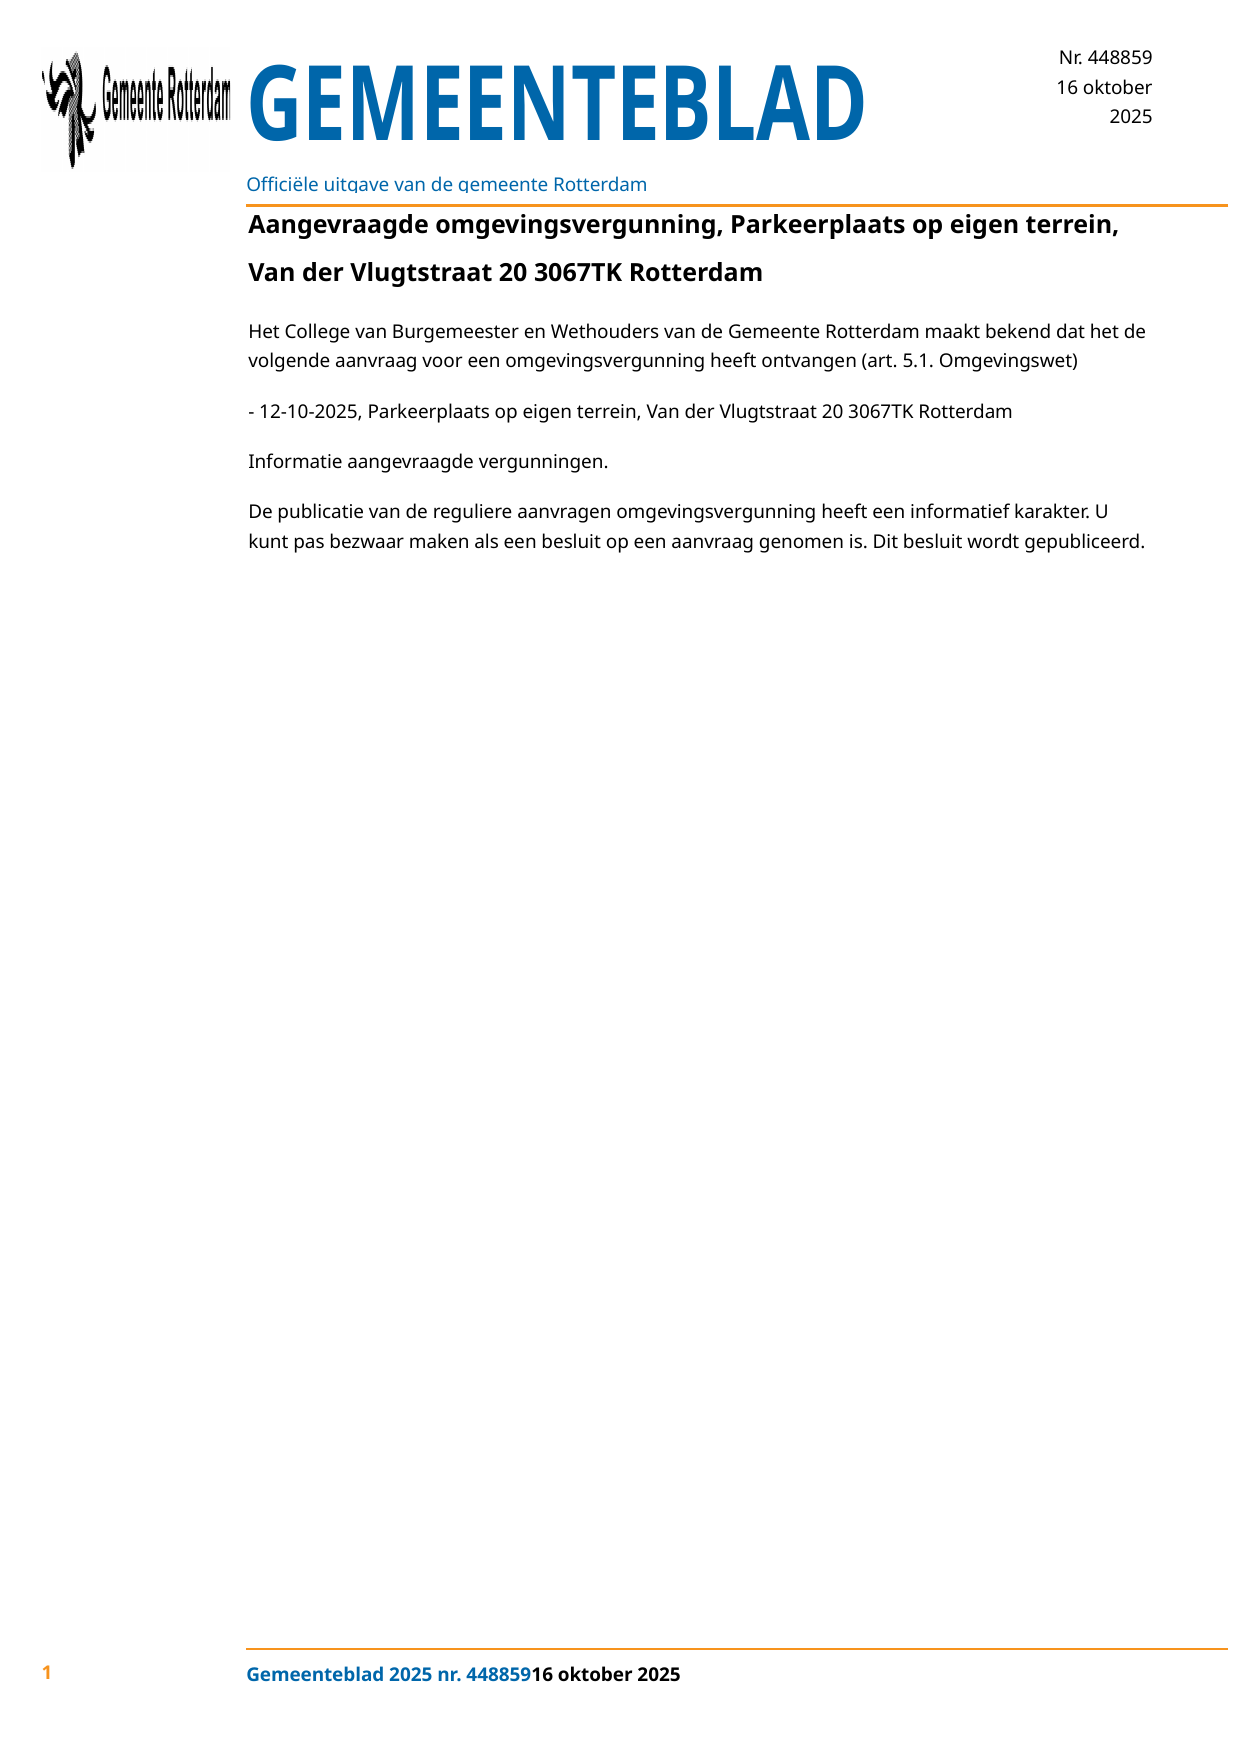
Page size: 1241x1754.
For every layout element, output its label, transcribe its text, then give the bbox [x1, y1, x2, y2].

text Het College van Burgemeester en Wethouders van de Gemeente Rotterdam maakt bekend dat het de volgende aanvraag voor een omgevingsvergunning heeft ontvangen (art. 5.1. Omgevingswet) [248, 318, 1152, 373]
picture [41, 47, 231, 172]
text - 12-10-2025, Parkeerplaats op eigen terrein, Van der Vlugtstraat 20 3067TK Rotterdam [248, 398, 1152, 424]
text Informatie aangevraagde vergunningen. [248, 448, 1152, 474]
text De publicatie van de reguliere aanvragen omgevingsvergunning heeft een informatief karakter. U kunt pas bezwaar maken als een besluit op een aanvraag genomen is. Dit besluit wordt gepubliceerd. [248, 499, 1152, 554]
text Aangevraagde omgevingsvergunning, Parkeerplaats op eigen terrein, Van der Vlugtstraat 20 3067TK Rotterdam [248, 207, 1152, 288]
